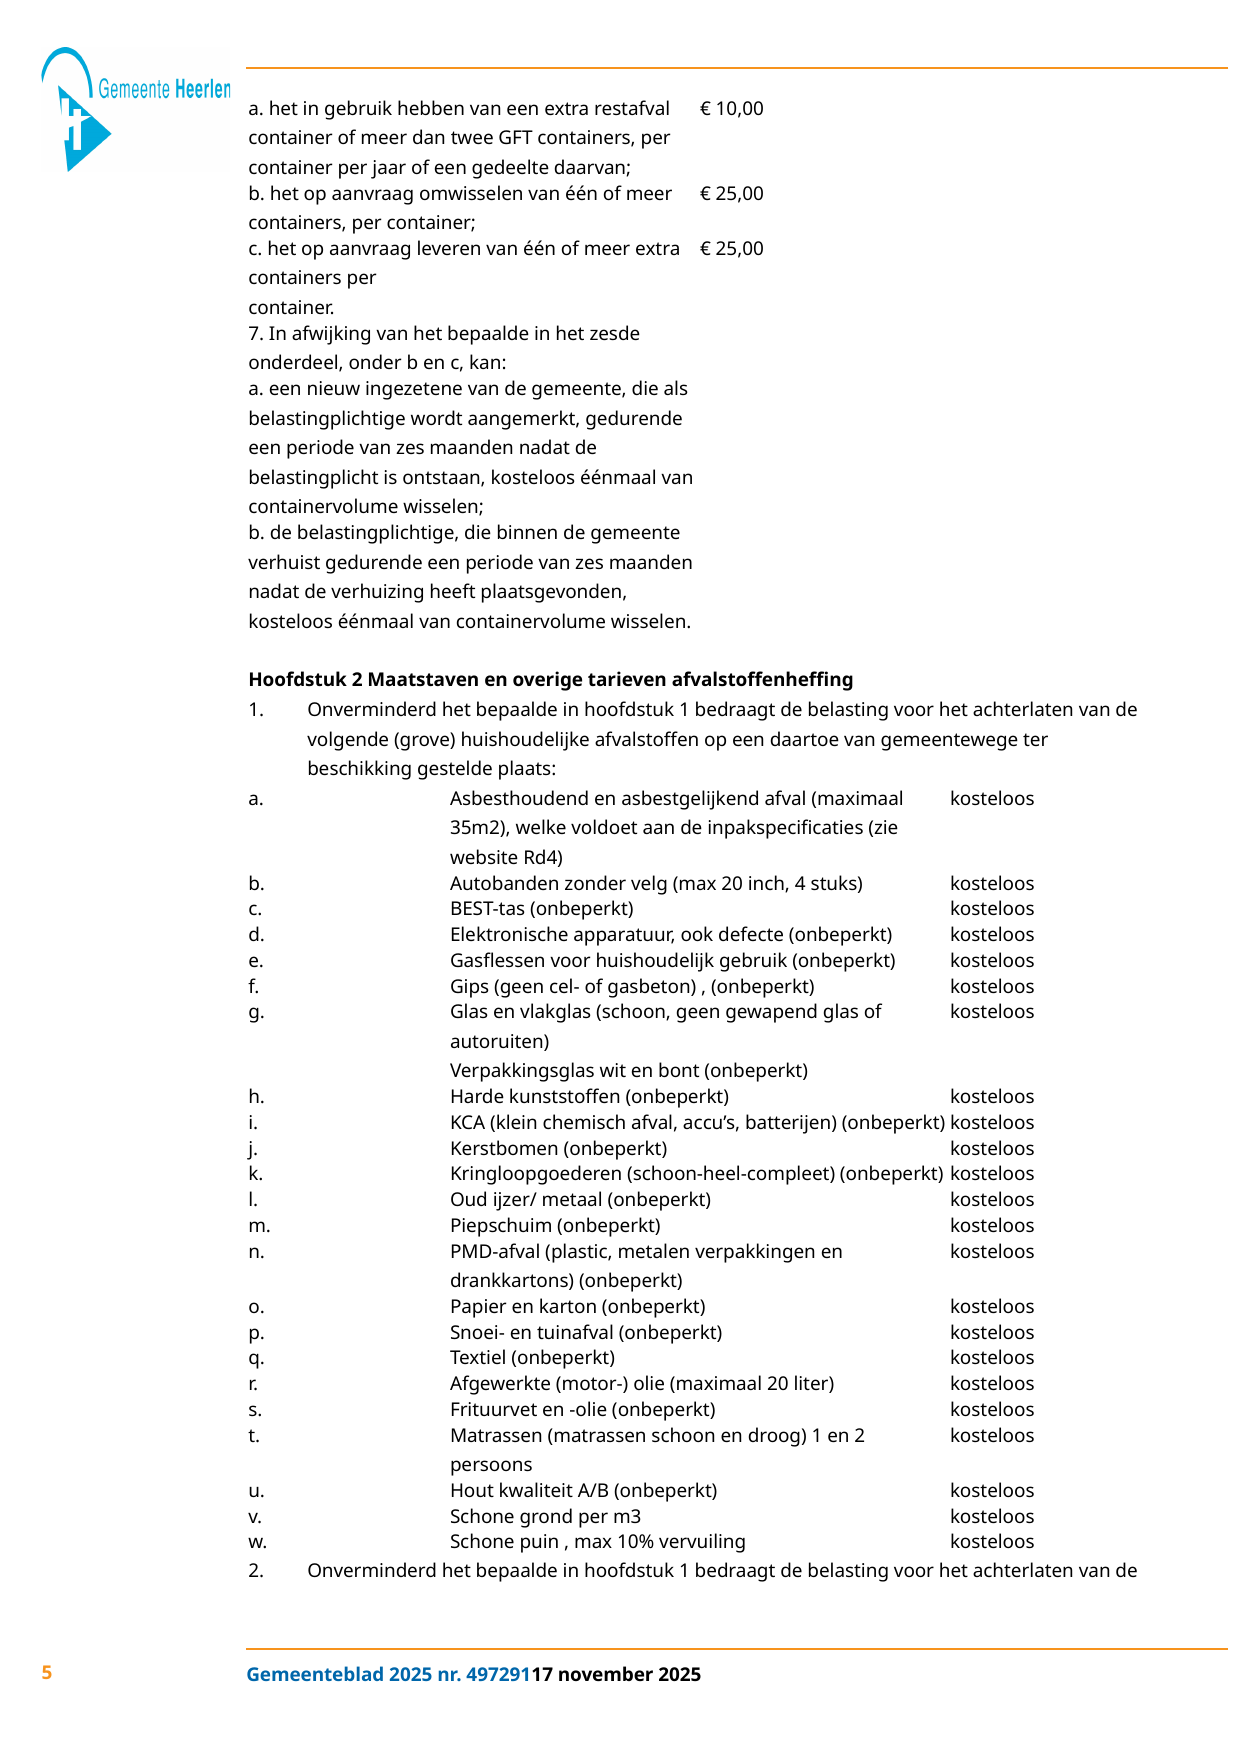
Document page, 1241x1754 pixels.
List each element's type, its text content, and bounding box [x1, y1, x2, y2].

table_cell Autobanden zonder velg (max 20 inch, 4 stuks) [450, 870, 950, 896]
table_header kosteloos [950, 785, 1152, 870]
table_cell Harde kunststoffen (onbeperkt) [450, 1084, 950, 1109]
table_cell kosteloos [950, 1084, 1152, 1109]
table_cell d. [248, 921, 450, 947]
table_cell i. [248, 1109, 450, 1135]
table_cell Hout kwaliteit A/B (onbeperkt) [450, 1477, 950, 1503]
table_cell s. [248, 1396, 450, 1422]
table_cell Frituurvet en -olie (onbeperkt) [450, 1396, 950, 1422]
table_cell t. [248, 1422, 450, 1477]
table_cell kosteloos [950, 1345, 1152, 1370]
table_cell Kerstbomen (onbeperkt) [450, 1135, 950, 1161]
table_cell KCA (klein chemisch afval, accu’s, batterijen) (onbeperkt) [450, 1109, 950, 1135]
table_cell b. [248, 870, 450, 896]
table_cell e. [248, 947, 450, 973]
table_cell kosteloos [950, 999, 1152, 1083]
table_cell [700, 519, 1152, 634]
table_cell kosteloos [950, 1370, 1152, 1396]
table_cell kosteloos [950, 1135, 1152, 1161]
table_cell c. het op aanvraag leveren van één of meer extra containers per container. [248, 235, 700, 320]
table_cell a. het in gebruik hebben van een extra restafval container of meer dan twee GFT containers, per container per jaar of een gedeelte daarvan; [248, 95, 700, 180]
table_cell k. [248, 1161, 450, 1186]
table_cell m. [248, 1212, 450, 1238]
picture [41, 47, 231, 172]
table_cell kosteloos [950, 896, 1152, 921]
table_cell kosteloos [950, 1529, 1152, 1554]
table_cell € 25,00 [700, 180, 1152, 235]
table_cell Gips (geen cel- of gasbeton) , (onbeperkt) [450, 973, 950, 998]
table_cell l. [248, 1186, 450, 1212]
table_cell o. [248, 1293, 450, 1319]
table_cell g. [248, 999, 450, 1083]
table_cell kosteloos [950, 1319, 1152, 1344]
table_cell kosteloos [950, 947, 1152, 973]
table_cell h. [248, 1084, 450, 1109]
table_cell kosteloos [950, 1238, 1152, 1293]
text Hoofdstuk 2 Maatstaven en overige tarieven afvalstoffenheffing [248, 667, 1152, 692]
table_cell b. de belastingplichtige, die binnen de gemeente verhuist gedurende een periode van zes maanden nadat de verhuizing heeft plaatsgevonden, kosteloos éénmaal van containervolume wisselen. [248, 519, 700, 634]
table_cell p. [248, 1319, 450, 1344]
table_cell Afgewerkte (motor-) olie (maximaal 20 liter) [450, 1370, 950, 1396]
table_cell € 25,00 [700, 235, 1152, 320]
table_cell n. [248, 1238, 450, 1293]
table_cell kosteloos [950, 1212, 1152, 1238]
table_cell Schone grond per m3 [450, 1503, 950, 1528]
list Onverminderd het bepaalde in hoofdstuk 1 bedraagt de belasting voor het achterlaten van de [248, 1557, 1152, 1583]
table_cell € 10,00 [700, 95, 1152, 180]
table_cell kosteloos [950, 1422, 1152, 1477]
list Onverminderd het bepaalde in hoofdstuk 1 bedraagt de belasting voor het achterlaten van de volgende (grove) huishoudelijke afvalstoffen op een daartoe van gemeentewege ter beschikking gestelde plaats: [248, 696, 1152, 781]
table_cell q. [248, 1345, 450, 1370]
table_cell w. [248, 1529, 450, 1554]
table_cell 7. In afwijking van het bepaalde in het zesde onderdeel, onder b en c, kan: [248, 320, 700, 375]
table_cell [700, 375, 1152, 519]
table_cell Oud ijzer/ metaal (onbeperkt) [450, 1186, 950, 1212]
picture [41, 47, 59, 70]
table_cell kosteloos [950, 870, 1152, 896]
table_cell Piepschuim (onbeperkt) [450, 1212, 950, 1238]
table_cell kosteloos [950, 1109, 1152, 1135]
table_cell kosteloos [950, 1477, 1152, 1503]
table_cell Kringloopgoederen (schoon-heel-compleet) (onbeperkt) [450, 1161, 950, 1186]
table_cell kosteloos [950, 921, 1152, 947]
table_cell kosteloos [950, 973, 1152, 998]
table_cell kosteloos [950, 1161, 1152, 1186]
table_cell Snoei- en tuinafval (onbeperkt) [450, 1319, 950, 1344]
table_cell kosteloos [950, 1186, 1152, 1212]
table_cell a. een nieuw ingezetene van de gemeente, die als belastingplichtige wordt aangemerkt, gedurende een periode van zes maanden nadat de belastingplicht is ontstaan, kosteloos éénmaal van containervolume wisselen; [248, 375, 700, 519]
table_cell kosteloos [950, 1293, 1152, 1319]
table_cell f. [248, 973, 450, 998]
table_cell Papier en karton (onbeperkt) [450, 1293, 950, 1319]
table_cell PMD-afval (plastic, metalen verpakkingen en drankkartons) (onbeperkt) [450, 1238, 950, 1293]
table_cell kosteloos [950, 1396, 1152, 1422]
table_cell j. [248, 1135, 450, 1161]
table_cell Schone puin , max 10% vervuiling [450, 1529, 950, 1554]
table_cell Gasflessen voor huishoudelijk gebruik (onbeperkt) [450, 947, 950, 973]
table_cell BEST-tas (onbeperkt) [450, 896, 950, 921]
table_cell kosteloos [950, 1503, 1152, 1528]
table_cell b. het op aanvraag omwisselen van één of meer containers, per container; [248, 180, 700, 235]
table_cell u. [248, 1477, 450, 1503]
table_cell [700, 320, 1152, 375]
table_header a. [248, 785, 450, 870]
table_cell Elektronische apparatuur, ook defecte (onbeperkt) [450, 921, 950, 947]
table_header Asbesthoudend en asbestgelijkend afval (maximaal 35m2), welke voldoet aan de inpakspecificaties (zie website Rd4) [450, 785, 950, 870]
table_cell v. [248, 1503, 450, 1528]
table_cell Textiel (onbeperkt) [450, 1345, 950, 1370]
table_cell c. [248, 896, 450, 921]
table_cell Glas en vlakglas (schoon, geen gewapend glas of autoruiten) Verpakkingsglas wit en bont (onbeperkt) [450, 999, 950, 1083]
table_cell r. [248, 1370, 450, 1396]
table_cell Matrassen (matrassen schoon en droog) 1 en 2 persoons [450, 1422, 950, 1477]
